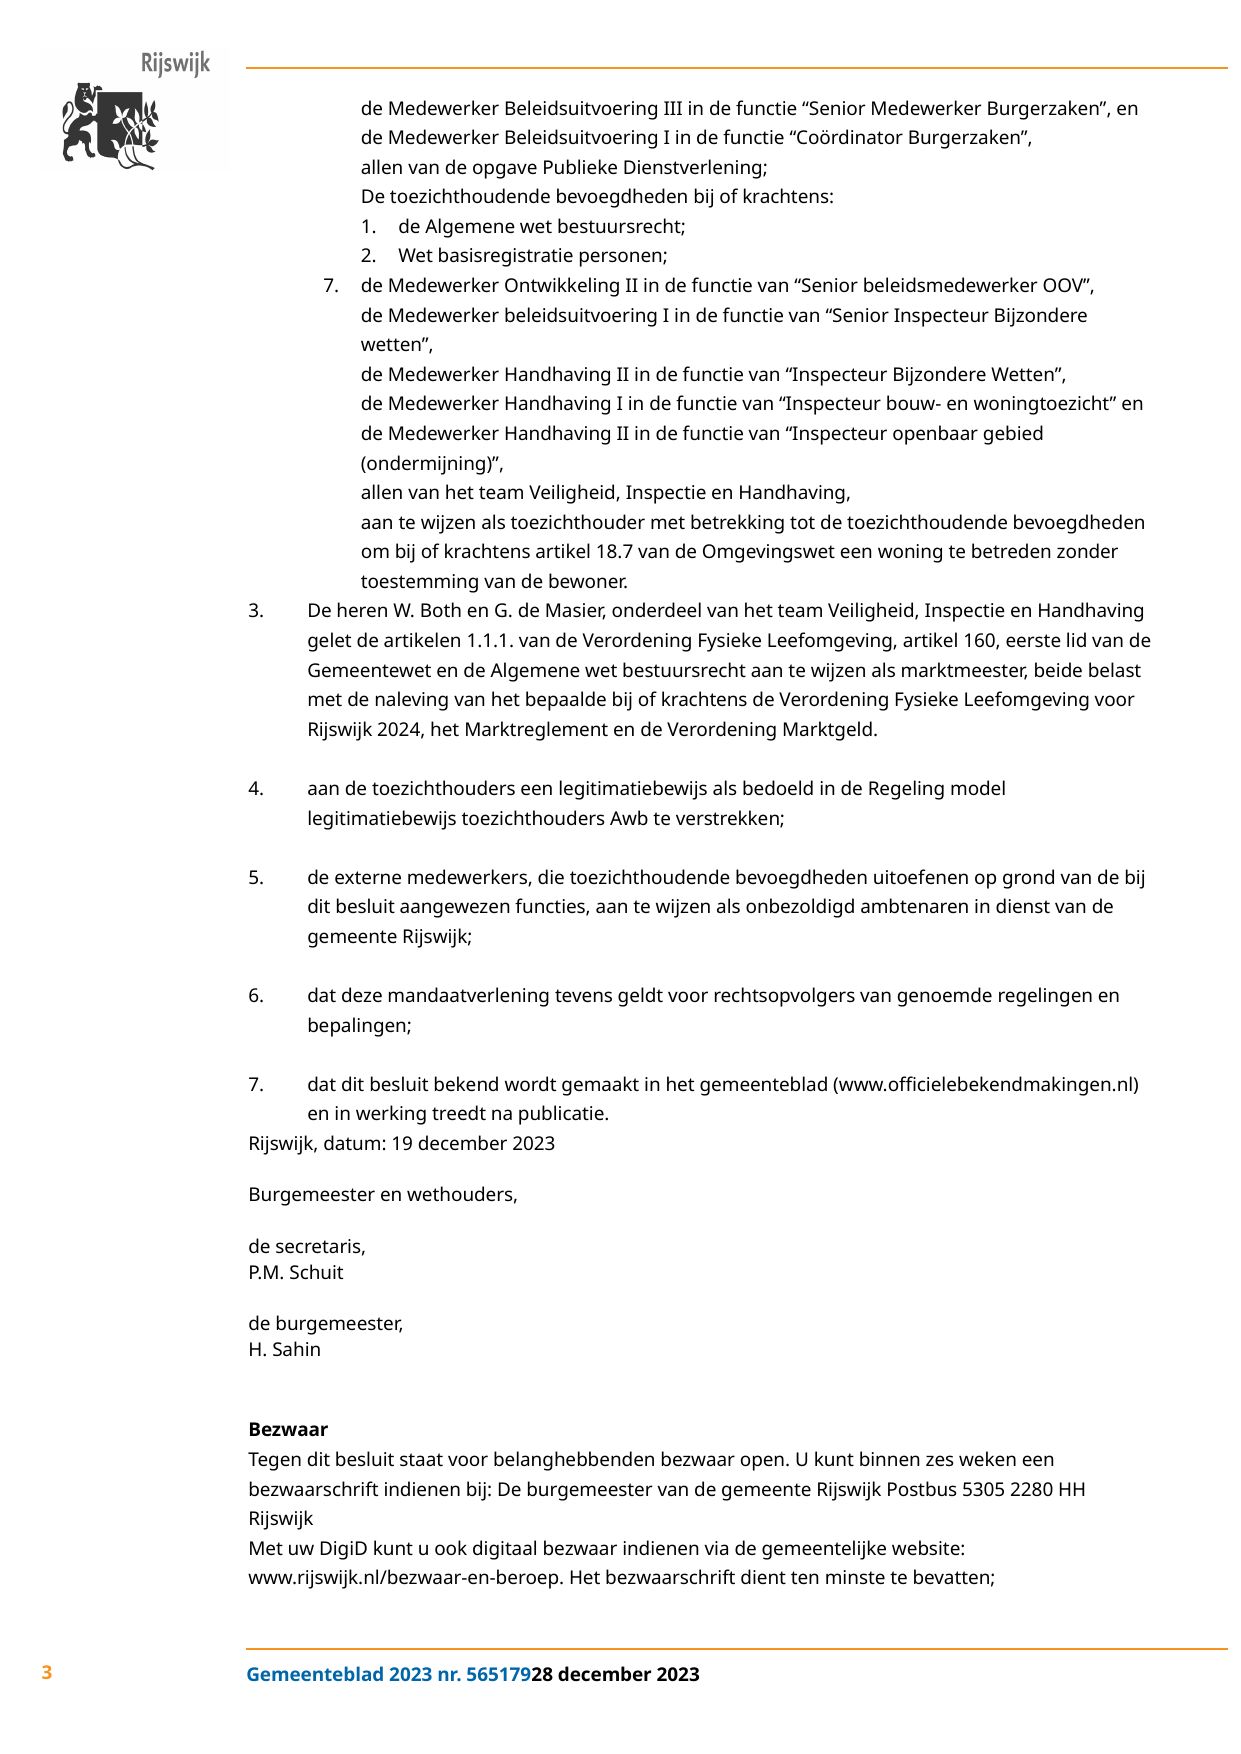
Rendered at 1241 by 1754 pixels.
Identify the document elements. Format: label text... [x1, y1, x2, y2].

text P.M. Schuit [248, 1259, 1152, 1284]
list de Medewerker Handhaving II in de functie van “Inspecteur openbaar gebied (ondermijning)”, [323, 420, 1152, 476]
list dat dit besluit bekend wordt gemaakt in het gemeenteblad (www.officielebekendmakingen.nl) en in werking treedt na publicatie. [248, 1071, 1152, 1126]
list aan de toezichthouders een legitimatiebewijs als bedoeld in de Regeling model legitimatiebewijs toezichthouders Awb te verstrekken; [248, 775, 1152, 831]
list De heren W. Both en G. de Masier, onderdeel van het team Veiligheid, Inspectie en Handhaving gelet de artikelen 1.1.1. van de Verordening Fysieke Leefomgeving, artikel 160, eerste lid van de Gemeentewet en de Algemene wet bestuursrecht aan te wijzen als marktmeester, beide belast met de naleving van het bepaalde bij of krachtens de Verordening Fysieke Leefomgeving voor Rijswijk 2024, het Marktreglement en de Verordening Marktgeld. [248, 598, 1152, 742]
list de Algemene wet bestuursrecht; [361, 213, 1152, 239]
text Rijswijk, datum: 19 december 2023 [248, 1130, 1152, 1156]
list de Medewerker beleidsuitvoering I in de functie van “Senior Inspecteur Bijzondere wetten”, [323, 302, 1152, 357]
list de Medewerker Beleidsuitvoering I in de functie “Coördinator Burgerzaken”, [323, 124, 1152, 150]
text de secretaris, [248, 1233, 1152, 1259]
text Bezwaar [248, 1417, 1152, 1442]
text H. Sahin [248, 1336, 1152, 1362]
list de Medewerker Ontwikkeling II in de functie van “Senior beleidsmedewerker OOV”, [323, 272, 1152, 298]
list de externe medewerkers, die toezichthoudende bevoegdheden uitoefenen op grond van de bij dit besluit aangewezen functies, aan te wijzen als onbezoldigd ambtenaren in dienst van de gemeente Rijswijk; [248, 864, 1152, 949]
list de Medewerker Beleidsuitvoering III in de functie “Senior Medewerker Burgerzaken”, en [323, 95, 1152, 121]
list De toezichthoudende bevoegdheden bij of krachtens: [323, 183, 1152, 209]
list allen van de opgave Publieke Dienstverlening; [323, 154, 1152, 180]
list allen van het team Veiligheid, Inspectie en Handhaving, [323, 479, 1152, 505]
text Tegen dit besluit staat voor belanghebbenden bezwaar open. U kunt binnen zes weken een bezwaarschrift indienen bij: De burgemeester van de gemeente Rijswijk Postbus 5305 2280 HH Rijswijk [248, 1446, 1152, 1531]
list Wet basisregistratie personen; [361, 243, 1152, 268]
list de Medewerker Handhaving II in de functie van “Inspecteur Bijzondere Wetten”, [323, 361, 1152, 387]
list dat deze mandaatverlening tevens geldt voor rechtsopvolgers van genoemde regelingen en bepalingen; [248, 982, 1152, 1038]
list de Medewerker Handhaving I in de functie van “Inspecteur bouw- en woningtoezicht” en [323, 391, 1152, 416]
text Burgemeester en wethouders, [248, 1182, 1152, 1207]
text de burgemeester, [248, 1310, 1152, 1336]
picture [41, 47, 231, 172]
text Met uw DigiD kunt u ook digitaal bezwaar indienen via de gemeentelijke website: www.rijswijk.nl/bezwaar-en-beroep. Het bezwaarschrift dient ten minste te bevatten; [248, 1535, 1152, 1590]
list aan te wijzen als toezichthouder met betrekking tot de toezichthoudende bevoegdheden om bij of krachtens artikel 18.7 van de Omgevingswet een woning te betreden zonder toestemming van de bewoner. [323, 509, 1152, 594]
